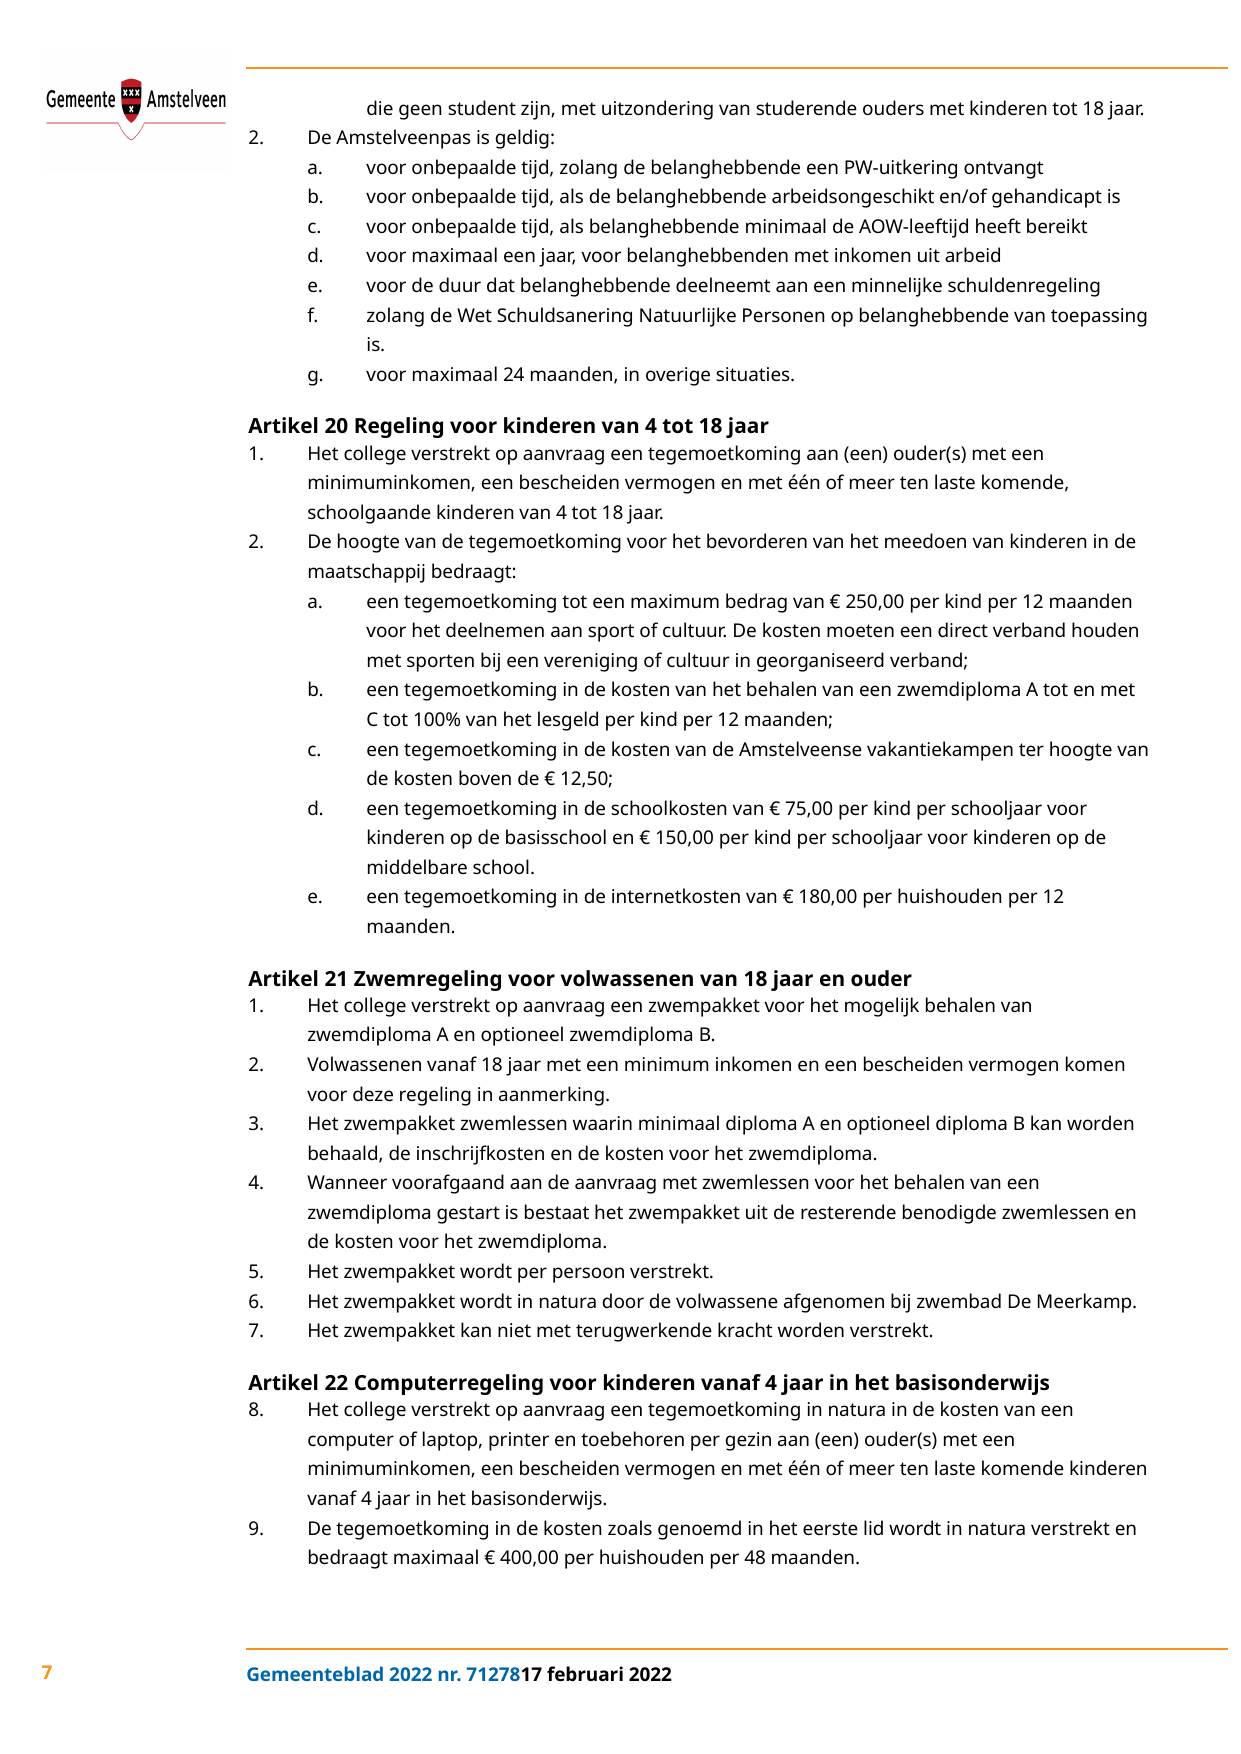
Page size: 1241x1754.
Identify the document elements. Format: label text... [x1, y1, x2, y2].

list voor maximaal 24 maanden, in overige situaties. [307, 361, 1152, 387]
list die geen student zijn, met uitzondering van studerende ouders met kinderen tot 18 jaar. [307, 95, 1152, 121]
list voor onbepaalde tijd, als de belanghebbende arbeidsongeschikt en/of gehandicapt is [307, 183, 1152, 209]
text Artikel 22 Computerregeling voor kinderen vanaf 4 jaar in het basisonderwijs [248, 1368, 1152, 1396]
list een tegemoetkoming in de schoolkosten van € 75,00 per kind per schooljaar voor kinderen op de basisschool en € 150,00 per kind per schooljaar voor kinderen op de middelbare school. [307, 795, 1152, 880]
list een tegemoetkoming in de internetkosten van € 180,00 per huishouden per 12 maanden. [307, 884, 1152, 939]
list Het zwempakket kan niet met terugwerkende kracht worden verstrekt. [248, 1317, 1152, 1343]
list Het zwempakket wordt per persoon verstrekt. [248, 1258, 1152, 1284]
list De hoogte van de tegemoetkoming voor het bevorderen van het meedoen van kinderen in de maatschappij bedraagt: [248, 529, 1152, 584]
list een tegemoetkoming tot een maximum bedrag van € 250,00 per kind per 12 maanden voor het deelnemen aan sport of cultuur. De kosten moeten een direct verband houden met sporten bij een vereniging of cultuur in georganiseerd verband; [307, 588, 1152, 673]
list voor onbepaalde tijd, zolang de belanghebbende een PW-uitkering ontvangt [307, 154, 1152, 180]
list De tegemoetkoming in de kosten zoals genoemd in het eerste lid wordt in natura verstrekt en bedraagt maximaal € 400,00 per huishouden per 48 maanden. [248, 1515, 1152, 1570]
list Het college verstrekt op aanvraag een tegemoetkoming in natura in de kosten van een computer of laptop, printer en toebehoren per gezin aan (een) ouder(s) met een minimuminkomen, een bescheiden vermogen en met één of meer ten laste komende kinderen vanaf 4 jaar in het basisonderwijs. [248, 1396, 1152, 1511]
list voor onbepaalde tijd, als belanghebbende minimaal de AOW-leeftijd heeft bereikt [307, 213, 1152, 239]
list Wanneer voorafgaand aan de aanvraag met zwemlessen voor het behalen van een zwemdiploma gestart is bestaat het zwempakket uit de resterende benodigde zwemlessen en de kosten voor het zwemdiploma. [248, 1169, 1152, 1254]
list Het college verstrekt op aanvraag een tegemoetkoming aan (een) ouder(s) met een minimuminkomen, een bescheiden vermogen en met één of meer ten laste komende, schoolgaande kinderen van 4 tot 18 jaar. [248, 440, 1152, 525]
list voor maximaal een jaar, voor belanghebbenden met inkomen uit arbeid [307, 243, 1152, 268]
list Volwassenen vanaf 18 jaar met een minimum inkomen en een bescheiden vermogen komen voor deze regeling in aanmerking. [248, 1051, 1152, 1107]
list voor de duur dat belanghebbende deelneemt aan een minnelijke schuldenregeling [307, 272, 1152, 298]
list Het zwempakket zwemlessen waarin minimaal diploma A en optioneel diploma B kan worden behaald, de inschrijfkosten en de kosten voor het zwemdiploma. [248, 1110, 1152, 1166]
list Het college verstrekt op aanvraag een zwempakket voor het mogelijk behalen van zwemdiploma A en optioneel zwemdiploma B. [248, 992, 1152, 1047]
list Het zwempakket wordt in natura door de volwassene afgenomen bij zwembad De Meerkamp. [248, 1288, 1152, 1314]
text Artikel 20 Regeling voor kinderen van 4 tot 18 jaar [248, 411, 1152, 440]
picture [41, 47, 231, 172]
list een tegemoetkoming in de kosten van het behalen van een zwemdiploma A tot en met C tot 100% van het lesgeld per kind per 12 maanden; [307, 677, 1152, 732]
list zolang de Wet Schuldsanering Natuurlijke Personen op belanghebbende van toepassing is. [307, 302, 1152, 357]
list De Amstelveenpas is geldig: [248, 124, 1152, 150]
text Artikel 21 Zwemregeling voor volwassenen van 18 jaar en ouder [248, 964, 1152, 992]
list een tegemoetkoming in de kosten van de Amstelveense vakantiekampen ter hoogte van de kosten boven de € 12,50; [307, 736, 1152, 791]
